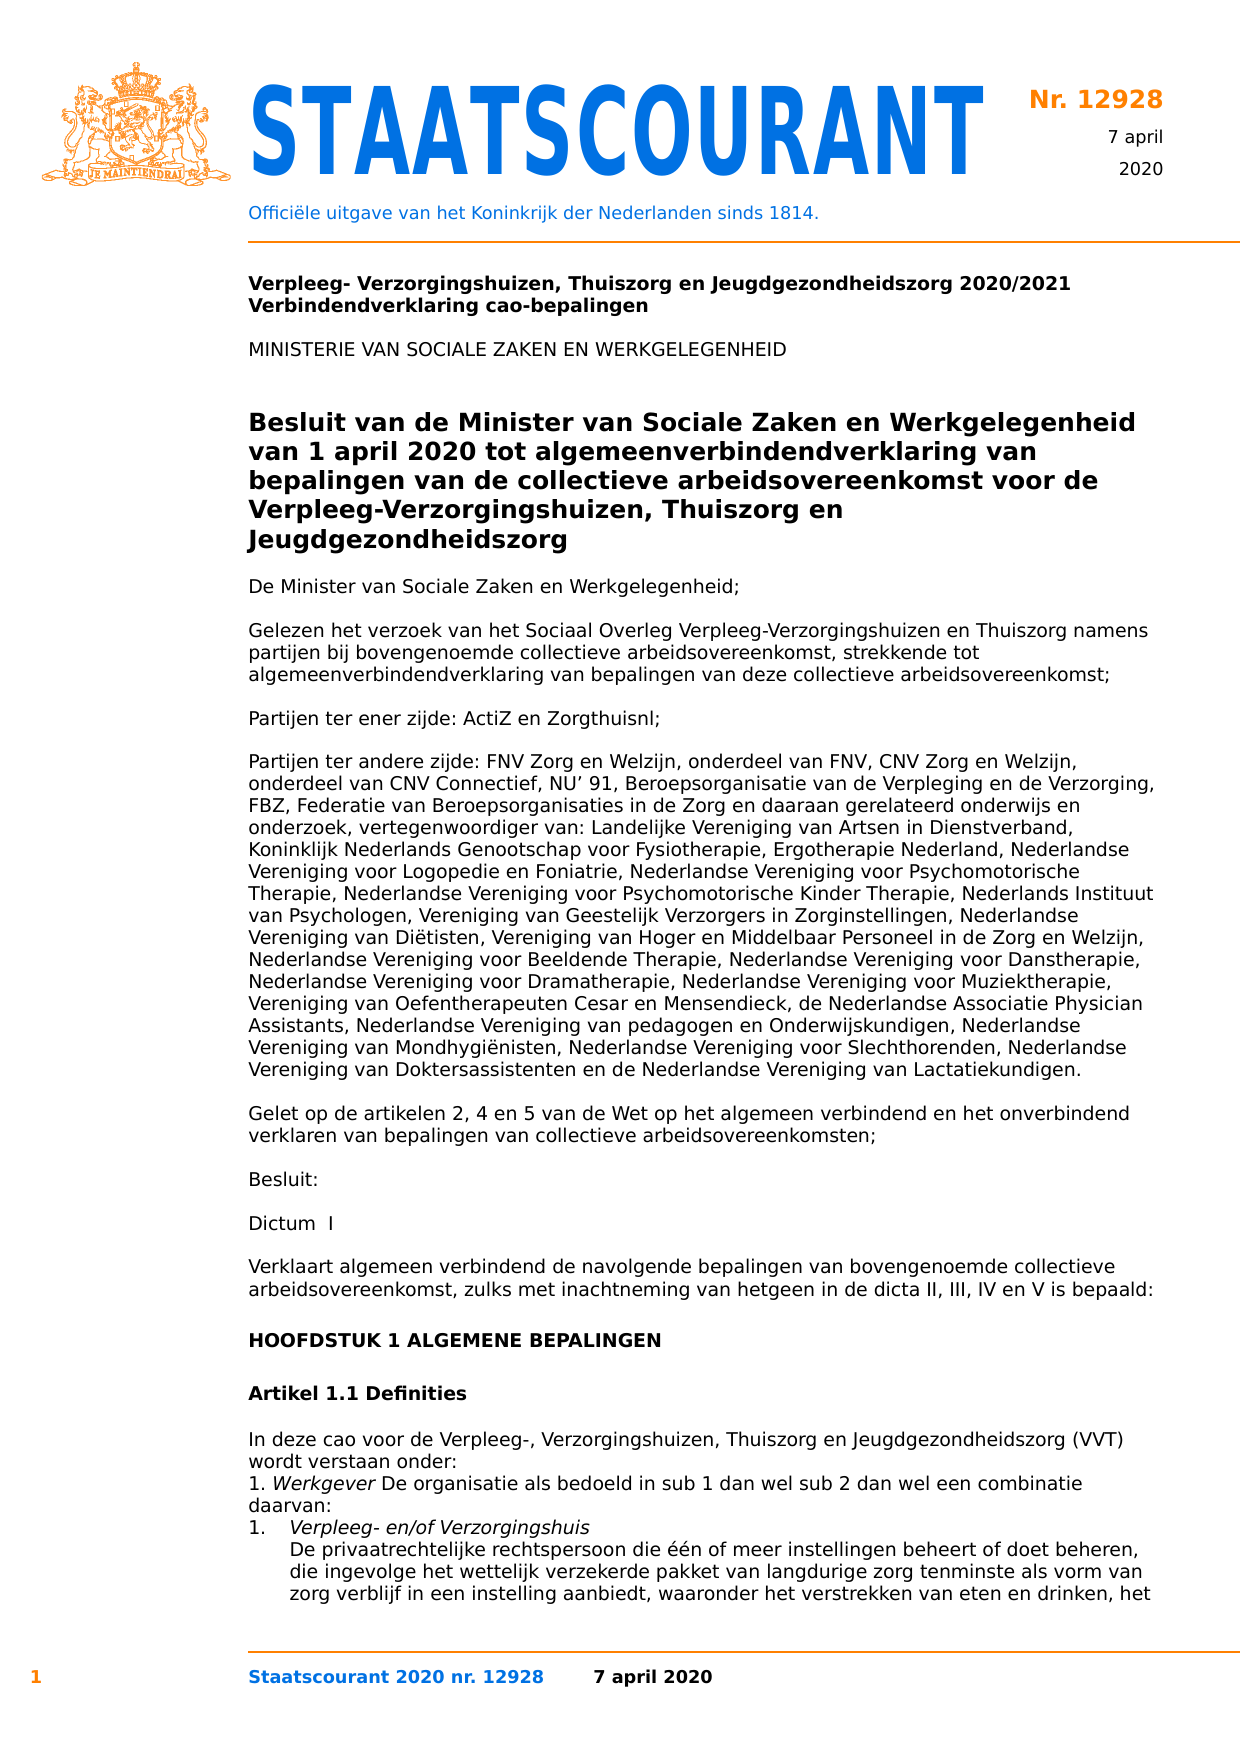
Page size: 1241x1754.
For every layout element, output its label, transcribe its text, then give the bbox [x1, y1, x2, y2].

text Partijen ter ener zijde: ActiZ en Zorgthuisnl; [248, 707, 1163, 729]
text 1. Werkgever De organisatie als bedoeld in sub 1 dan wel sub 2 dan wel een combinatie daarvan: [248, 1473, 1163, 1517]
text Partijen ter andere zijde: FNV Zorg en Welzijn, onderdeel van FNV, CNV Zorg en Welzijn, onderdeel van CNV Connectief, NU’ 91, Beroepsorganisatie van de Verpleging en de Verzorging, FBZ, Federatie van Beroepsorganisaties in de Zorg en daaraan gerelateerd onderwijs en onderzoek, vertegenwoordiger van: Landelijke Vereniging van Artsen in Dienstverband, Koninklijk Nederlands Genootschap voor Fysiotherapie, Ergotherapie Nederland, Nederlandse Vereniging voor Logopedie en Foniatrie, Nederlandse Vereniging voor Psychomotorische Therapie, Nederlandse Vereniging voor Psychomotorische Kinder Therapie, Nederlands Instituut van Psychologen, Vereniging van Geestelijk Verzorgers in Zorginstellingen, Nederlandse Vereniging van Diëtisten, Vereniging van Hoger en Middelbaar Personeel in de Zorg en Welzijn, Nederlandse Vereniging voor Beeldende Therapie, Nederlandse Vereniging voor Danstherapie, Nederlandse Vereniging voor Dramatherapie, Nederlandse Vereniging voor Muziektherapie, Vereniging van Oefentherapeuten Cesar en Mensendieck, de Nederlandse Associatie Physician Assistants, Nederlandse Vereniging van pedagogen en Onderwijskundigen, Nederlandse Vereniging van Mondhygiënisten, Nederlandse Vereniging voor Slechthorenden, Nederlandse Vereniging van Doktersassistenten en de Nederlandse Vereniging van Lactatiekundigen. [248, 751, 1163, 1081]
text Gelezen het verzoek van het Sociaal Overleg Verpleeg-Verzorgingshuizen en Thuiszorg namens partijen bij bovengenoemde collectieve arbeidsovereenkomst, strekkende tot algemeenverbindendverklaring van bepalingen van deze collectieve arbeidsovereenkomst; [248, 620, 1163, 686]
text Dictum I [248, 1213, 1163, 1234]
subtitle HOOFDSTUK 1 ALGEMENE BEPALINGEN [248, 1330, 1163, 1352]
text De Minister van Sociale Zaken en Werkgelegenheid; [248, 576, 1163, 598]
table_header Nr. 12928 [998, 62, 1240, 121]
table_header STAATSCOURANT [248, 62, 998, 203]
table_cell 2020 [998, 153, 1240, 203]
text Besluit: [248, 1169, 1163, 1191]
text Gelet op de artikelen 2, 4 en 5 van de Wet op het algemeen verbindend en het onverbindend verklaren van bepalingen van collectieve arbeidsovereenkomsten; [248, 1103, 1163, 1147]
subtitle Besluit van de Minister van Sociale Zaken en Werkgelegenheid van 1 april 2020 tot algemeenverbindendverklaring van bepalingen van de collectieve arbeidsovereenkomst voor de Verpleeg-Verzorgingshuizen, Thuiszorg en Jeugdgezondheidszorg [248, 408, 1163, 554]
text In deze cao voor de Verpleeg-, Verzorgingshuizen, Thuiszorg en Jeugdgezondheidszorg (VVT) wordt verstaan onder: [248, 1429, 1163, 1473]
text Verpleeg- Verzorgingshuizen, Thuiszorg en Jeugdgezondheidszorg 2020/2021 [248, 273, 1163, 295]
table_header [25, 62, 248, 241]
text MINISTERIE VAN SOCIALE ZAKEN EN WERKGELEGENHEID [248, 339, 1163, 361]
table_cell Officiële uitgave van het Koninkrijk der Nederlanden sinds 1814. [248, 203, 1240, 241]
text De privaatrechtelijke rechtspersoon die één of meer instellingen beheert of doet beheren, die ingevolge het wettelijk verzekerde pakket van langdurige zorg tenminste als vorm van zorg verblijf in een instelling aanbiedt, waaronder het verstrekken van eten en drinken, het [289, 1539, 1163, 1605]
text 1. Verpleeg- en/of Verzorgingshuis [248, 1517, 1163, 1539]
subtitle Artikel 1.1 Definities [248, 1382, 1163, 1404]
picture [41, 62, 231, 186]
table_cell 7 april [998, 121, 1240, 153]
text Verbindendverklaring cao-bepalingen [248, 295, 1163, 317]
text Verklaart algemeen verbindend de navolgende bepalingen van bovengenoemde collectieve arbeidsovereenkomst, zulks met inachtneming van hetgeen in de dicta II, III, IV en V is bepaald: [248, 1256, 1163, 1300]
